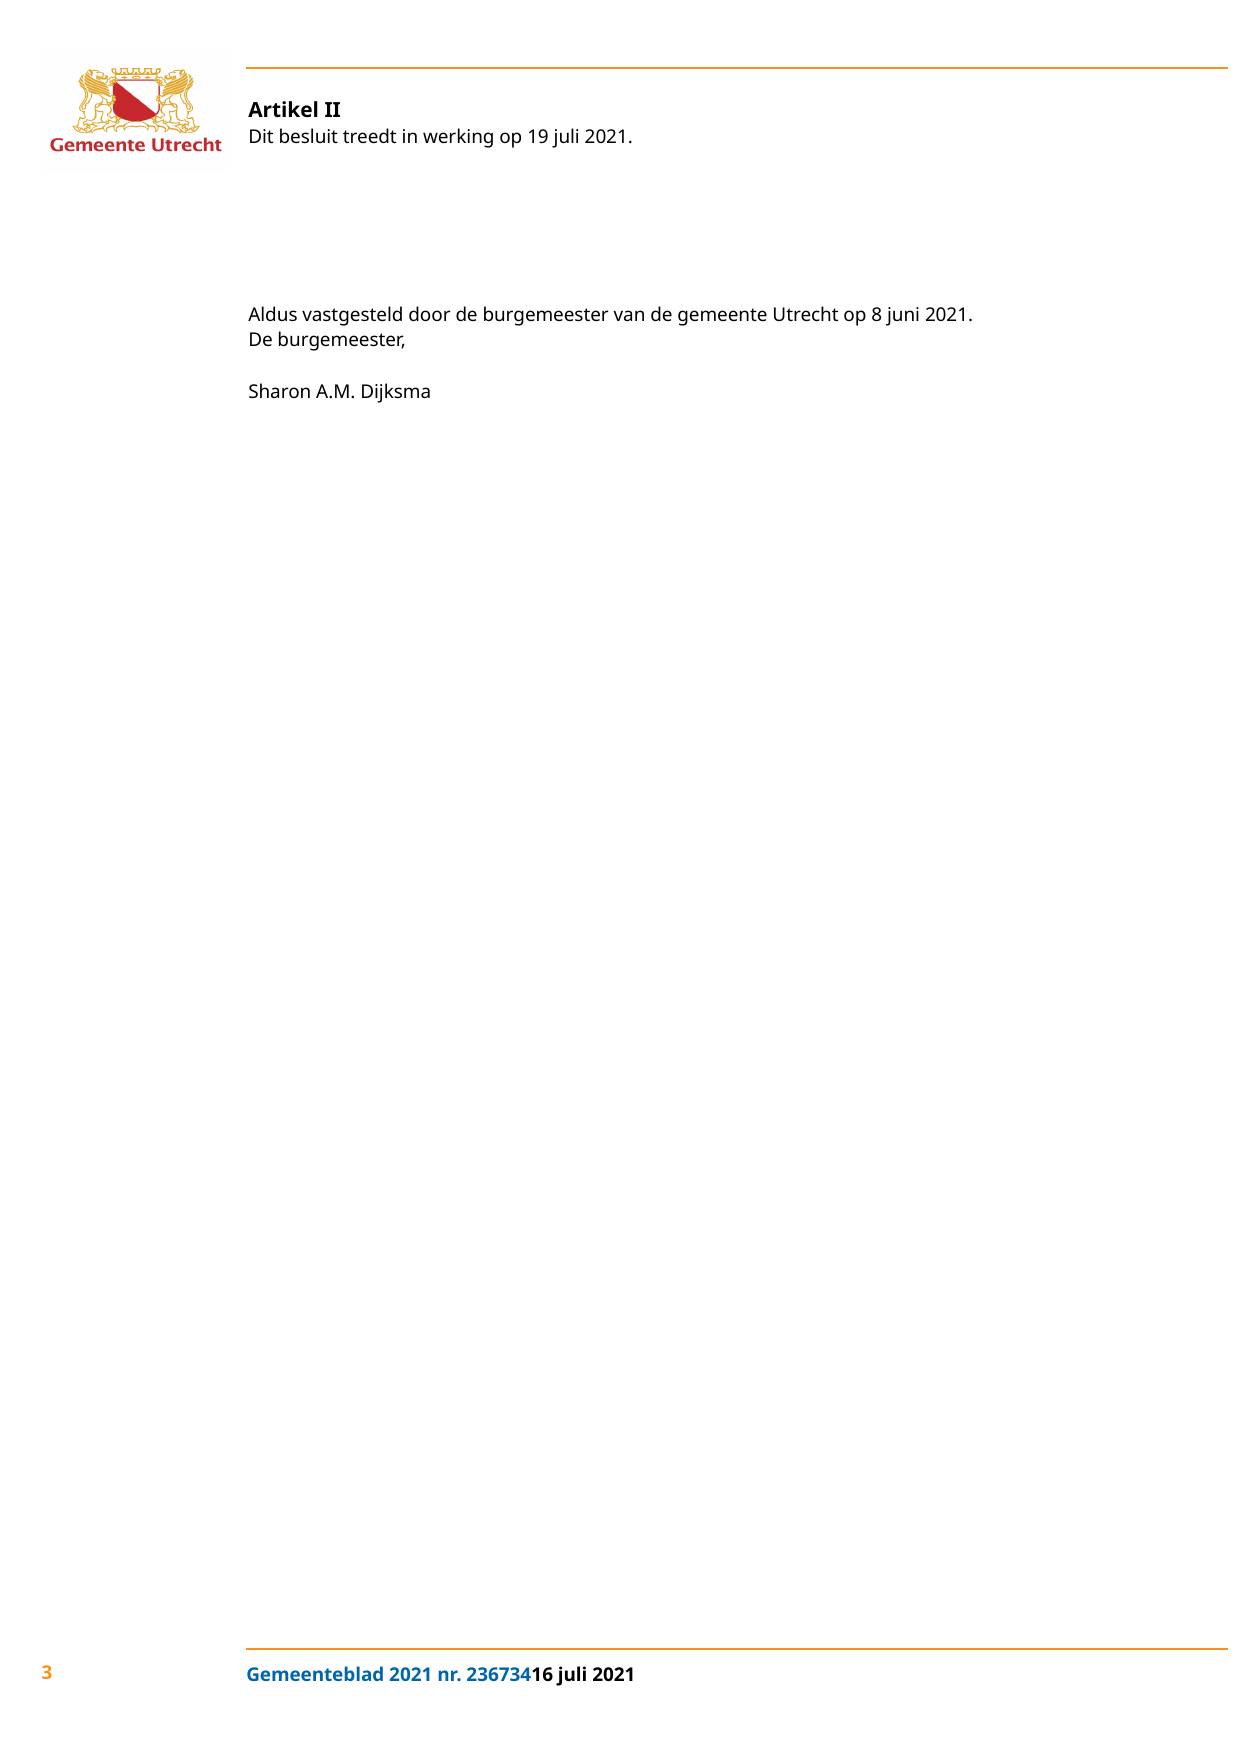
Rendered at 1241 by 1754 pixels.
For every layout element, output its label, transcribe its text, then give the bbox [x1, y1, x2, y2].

text Sharon A.M. Dijksma [248, 378, 1152, 404]
text Artikel II [248, 95, 1152, 123]
text Aldus vastgesteld door de burgemeester van de gemeente Utrecht op 8 juni 2021. [248, 301, 1152, 326]
text Dit besluit treedt in werking op 19 juli 2021. [248, 123, 1152, 149]
text De burgemeester, [248, 326, 1152, 352]
picture [41, 47, 231, 172]
